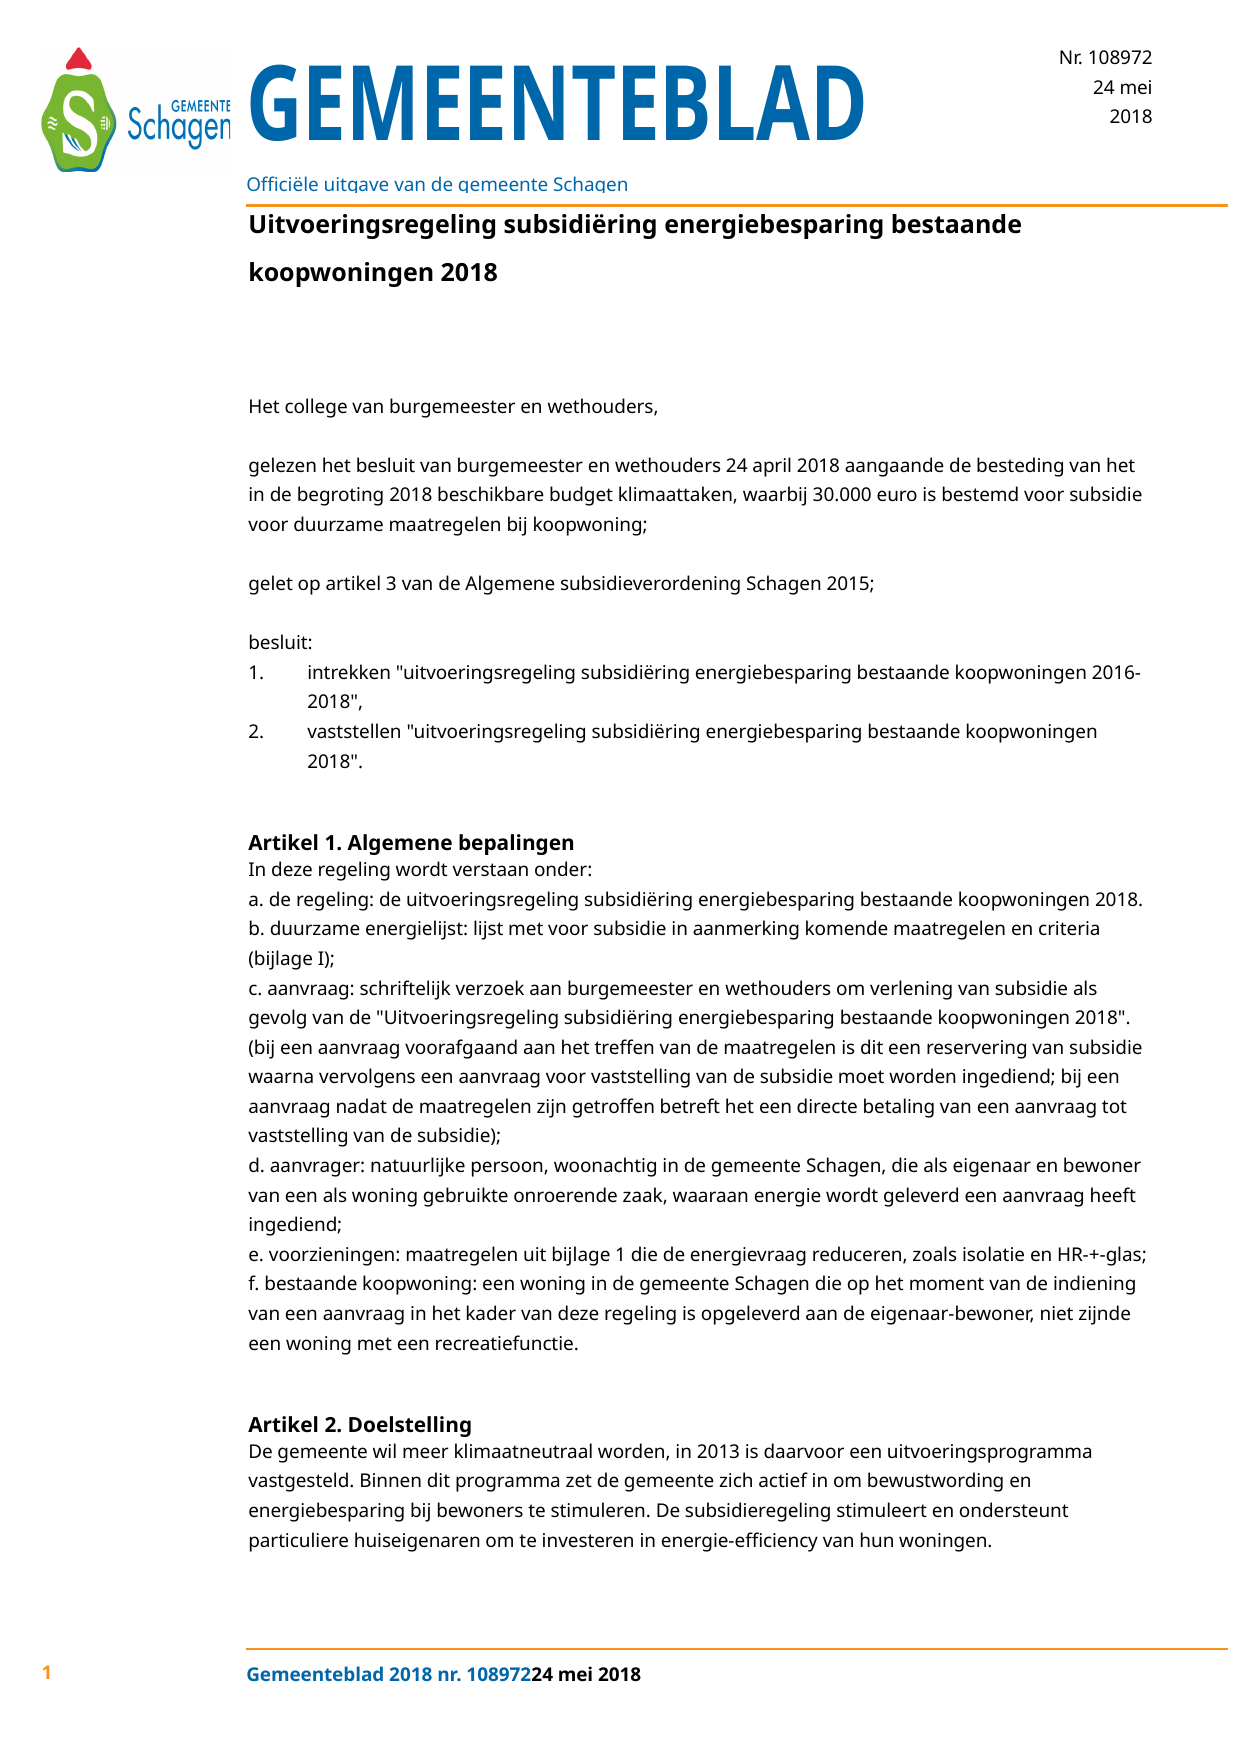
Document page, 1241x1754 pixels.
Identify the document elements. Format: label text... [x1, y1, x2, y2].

picture [41, 47, 231, 172]
text b. duurzame energielijst: lijst met voor subsidie in aanmerking komende maatregelen en criteria (bijlage I); [248, 916, 1152, 971]
list vaststellen "uitvoeringsregeling subsidiëring energiebesparing bestaande koopwoningen 2018". [248, 718, 1152, 774]
text f. bestaande koopwoning: een woning in de gemeente Schagen die op het moment van de indiening van een aanvraag in het kader van deze regeling is opgeleverd aan de eigenaar-bewoner, niet zijnde een woning met een recreatiefunctie. [248, 1271, 1152, 1355]
text Artikel 1. Algemene bepalingen [248, 828, 1152, 856]
text Uitvoeringsregeling subsidiëring energiebesparing bestaande koopwoningen 2018 [248, 207, 1152, 288]
text besluit: [248, 629, 1152, 655]
text a. de regeling: de uitvoeringsregeling subsidiëring energiebesparing bestaande koopwoningen 2018. [248, 886, 1152, 912]
text Artikel 2. Doelstelling [248, 1410, 1152, 1438]
text De gemeente wil meer klimaatneutraal worden, in 2013 is daarvoor een uitvoeringsprogramma vastgesteld. Binnen dit programma zet de gemeente zich actief in om bewustwording en energiebesparing bij bewoners te stimuleren. De subsidieregeling stimuleert en ondersteunt particuliere huiseigenaren om te investeren in energie-efficiency van hun woningen. [248, 1438, 1152, 1553]
text In deze regeling wordt verstaan onder: [248, 856, 1152, 882]
text gelezen het besluit van burgemeester en wethouders 24 april 2018 aangaande de besteding van het in de begroting 2018 beschikbare budget klimaattaken, waarbij 30.000 euro is bestemd voor subsidie voor duurzame maatregelen bij koopwoning; [248, 452, 1152, 537]
list intrekken "uitvoeringsregeling subsidiëring energiebesparing bestaande koopwoningen 2016-2018", [248, 659, 1152, 714]
text gelet op artikel 3 van de Algemene subsidieverordening Schagen 2015; [248, 570, 1152, 596]
text Het college van burgemeester en wethouders, [248, 393, 1152, 419]
text e. voorzieningen: maatregelen uit bijlage 1 die de energievraag reduceren, zoals isolatie en HR-+-glas; [248, 1241, 1152, 1267]
text c. aanvraag: schriftelijk verzoek aan burgemeester en wethouders om verlening van subsidie als gevolg van de "Uitvoeringsregeling subsidiëring energiebesparing bestaande koopwoningen 2018". (bij een aanvraag voorafgaand aan het treffen van de maatregelen is dit een reservering van subsidie waarna vervolgens een aanvraag voor vaststelling van de subsidie moet worden ingediend; bij een aanvraag nadat de maatregelen zijn getroffen betreft het een directe betaling van een aanvraag tot vaststelling van de subsidie); [248, 975, 1152, 1148]
text d. aanvrager: natuurlijke persoon, woonachtig in de gemeente Schagen, die als eigenaar en bewoner van een als woning gebruikte onroerende zaak, waaraan energie wordt geleverd een aanvraag heeft ingediend; [248, 1152, 1152, 1237]
